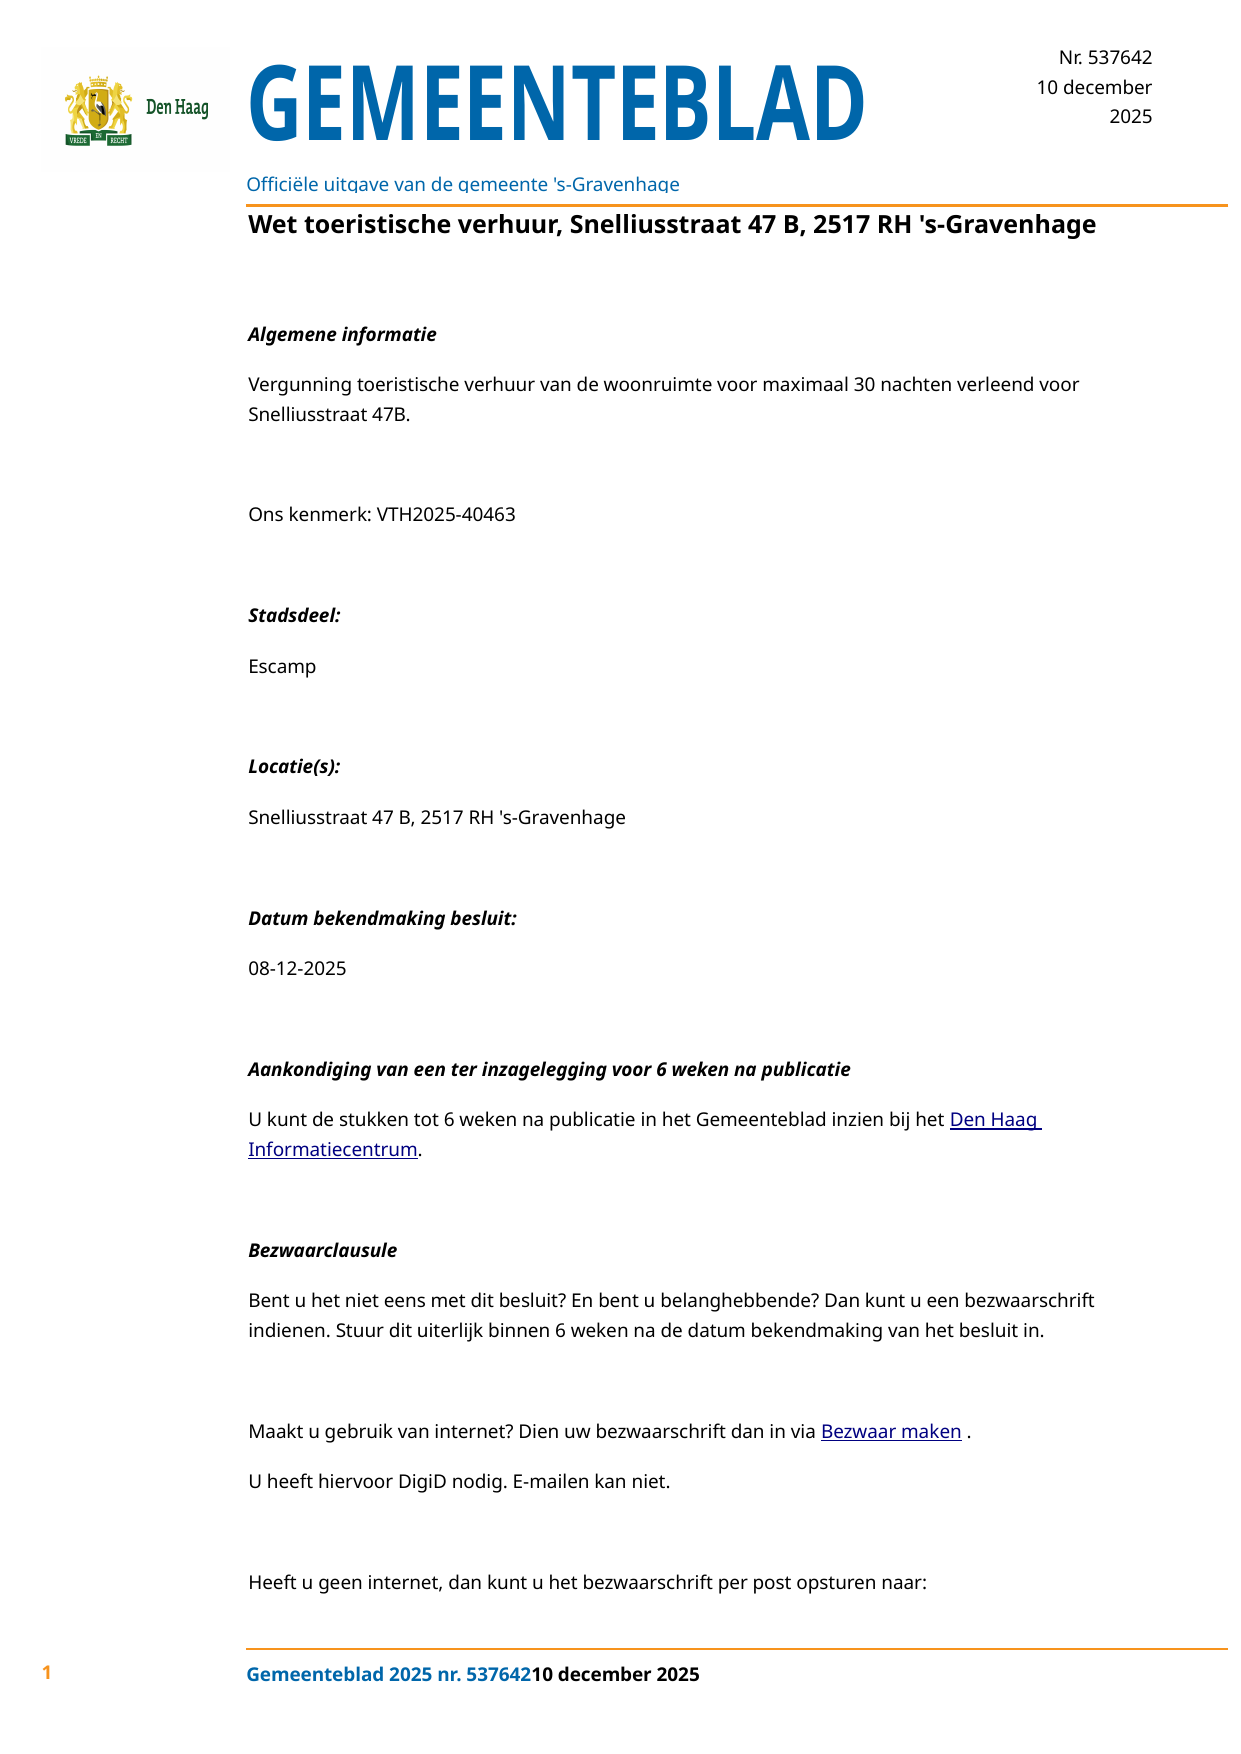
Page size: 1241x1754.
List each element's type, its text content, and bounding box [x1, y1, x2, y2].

text Vergunning toeristische verhuur van de woonruimte voor maximaal 30 nachten verleend voor Snelliusstraat 47B. [248, 371, 1152, 426]
text Stadsdeel: [248, 602, 1152, 628]
text Heeft u geen internet, dan kunt u het bezwaarschrift per post opsturen naar: [248, 1569, 1152, 1595]
text Wet toeristische verhuur, Snelliusstraat 47 B, 2517 RH 's-Gravenhage [248, 207, 1152, 241]
text Snelliusstraat 47 B, 2517 RH 's-Gravenhage [248, 804, 1152, 830]
text Escamp [248, 653, 1152, 678]
text Datum bekendmaking besluit: [248, 905, 1152, 931]
text Maakt u gebruik van internet? Dien uw bezwaarschrift dan in via Bezwaar maken . [248, 1418, 1152, 1443]
text Aankondiging van een ter inzagelegging voor 6 weken na publicatie [248, 1056, 1152, 1082]
text Locatie(s): [248, 754, 1152, 779]
text U heeft hiervoor DigiD nodig. E-mailen kan niet. [248, 1468, 1152, 1494]
text U kunt de stukken tot 6 weken na publicatie in het Gemeenteblad inzien bij het Den Haag Informatiecentrum. [248, 1107, 1152, 1162]
text Ons kenmerk: VTH2025-40463 [248, 502, 1152, 527]
text Bent u het niet eens met dit besluit? En bent u belanghebbende? Dan kunt u een bezwaarschrift indienen. Stuur dit uiterlijk binnen 6 weken na de datum bekendmaking van het besluit in. [248, 1287, 1152, 1343]
picture [41, 47, 231, 172]
text Algemene informatie [248, 321, 1152, 346]
text Bezwaarclausule [248, 1237, 1152, 1263]
text 08-12-2025 [248, 955, 1152, 981]
